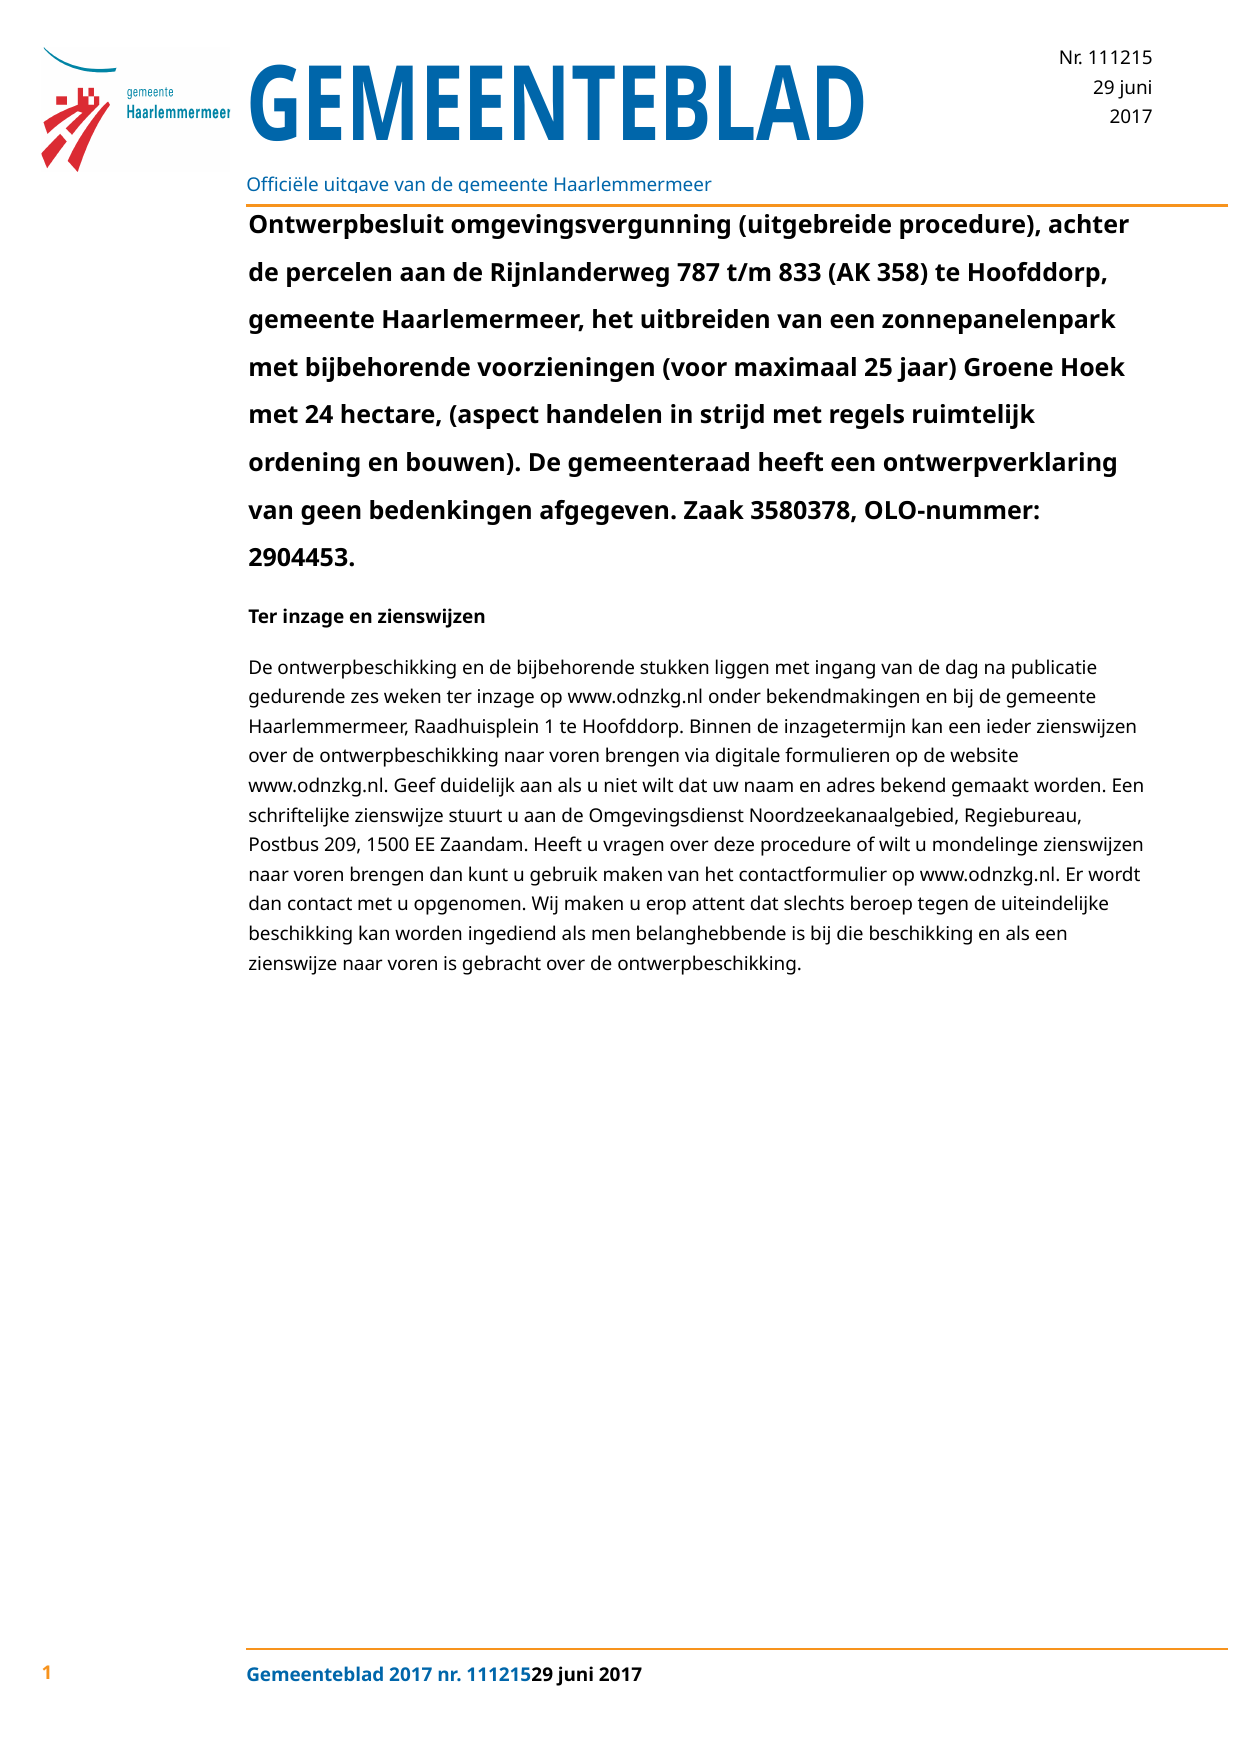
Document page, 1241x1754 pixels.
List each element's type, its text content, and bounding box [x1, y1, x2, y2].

text De ontwerpbeschikking en de bijbehorende stukken liggen met ingang van de dag na publicatie gedurende zes weken ter inzage op www.odnzkg.nl onder bekendmakingen en bij de gemeente Haarlemmermeer, Raadhuisplein 1 te Hoofddorp. Binnen de inzagetermijn kan een ieder zienswijzen over de ontwerpbeschikking naar voren brengen via digitale formulieren op de website www.odnzkg.nl. Geef duidelijk aan als u niet wilt dat uw naam en adres bekend gemaakt worden. Een schriftelijke zienswijze stuurt u aan de Omgevingsdienst Noordzeekanaalgebied, Regiebureau, Postbus 209, 1500 EE Zaandam. Heeft u vragen over deze procedure of wilt u mondelinge zienswijzen naar voren brengen dan kunt u gebruik maken van het contactformulier op www.odnzkg.nl. Er wordt dan contact met u opgenomen. Wij maken u erop attent dat slechts beroep tegen de uiteindelijke beschikking kan worden ingediend als men belanghebbende is bij die beschikking en als een zienswijze naar voren is gebracht over de ontwerpbeschikking. [248, 654, 1152, 976]
text Ontwerpbesluit omgevingsvergunning (uitgebreide procedure), achter de percelen aan de Rijnlanderweg 787 t/m 833 (AK 358) te Hoofddorp, gemeente Haarlemermeer, het uitbreiden van een zonnepanelenpark met bijbehorende voorzieningen (voor maximaal 25 jaar) Groene Hoek met 24 hectare, (aspect handelen in strijd met regels ruimtelijk ordening en bouwen). De gemeenteraad heeft een ontwerpverklaring van geen bedenkingen afgegeven. Zaak 3580378, OLO-nummer: 2904453. [248, 207, 1152, 574]
picture [41, 47, 231, 172]
text Ter inzage en zienswijzen [248, 603, 1152, 629]
